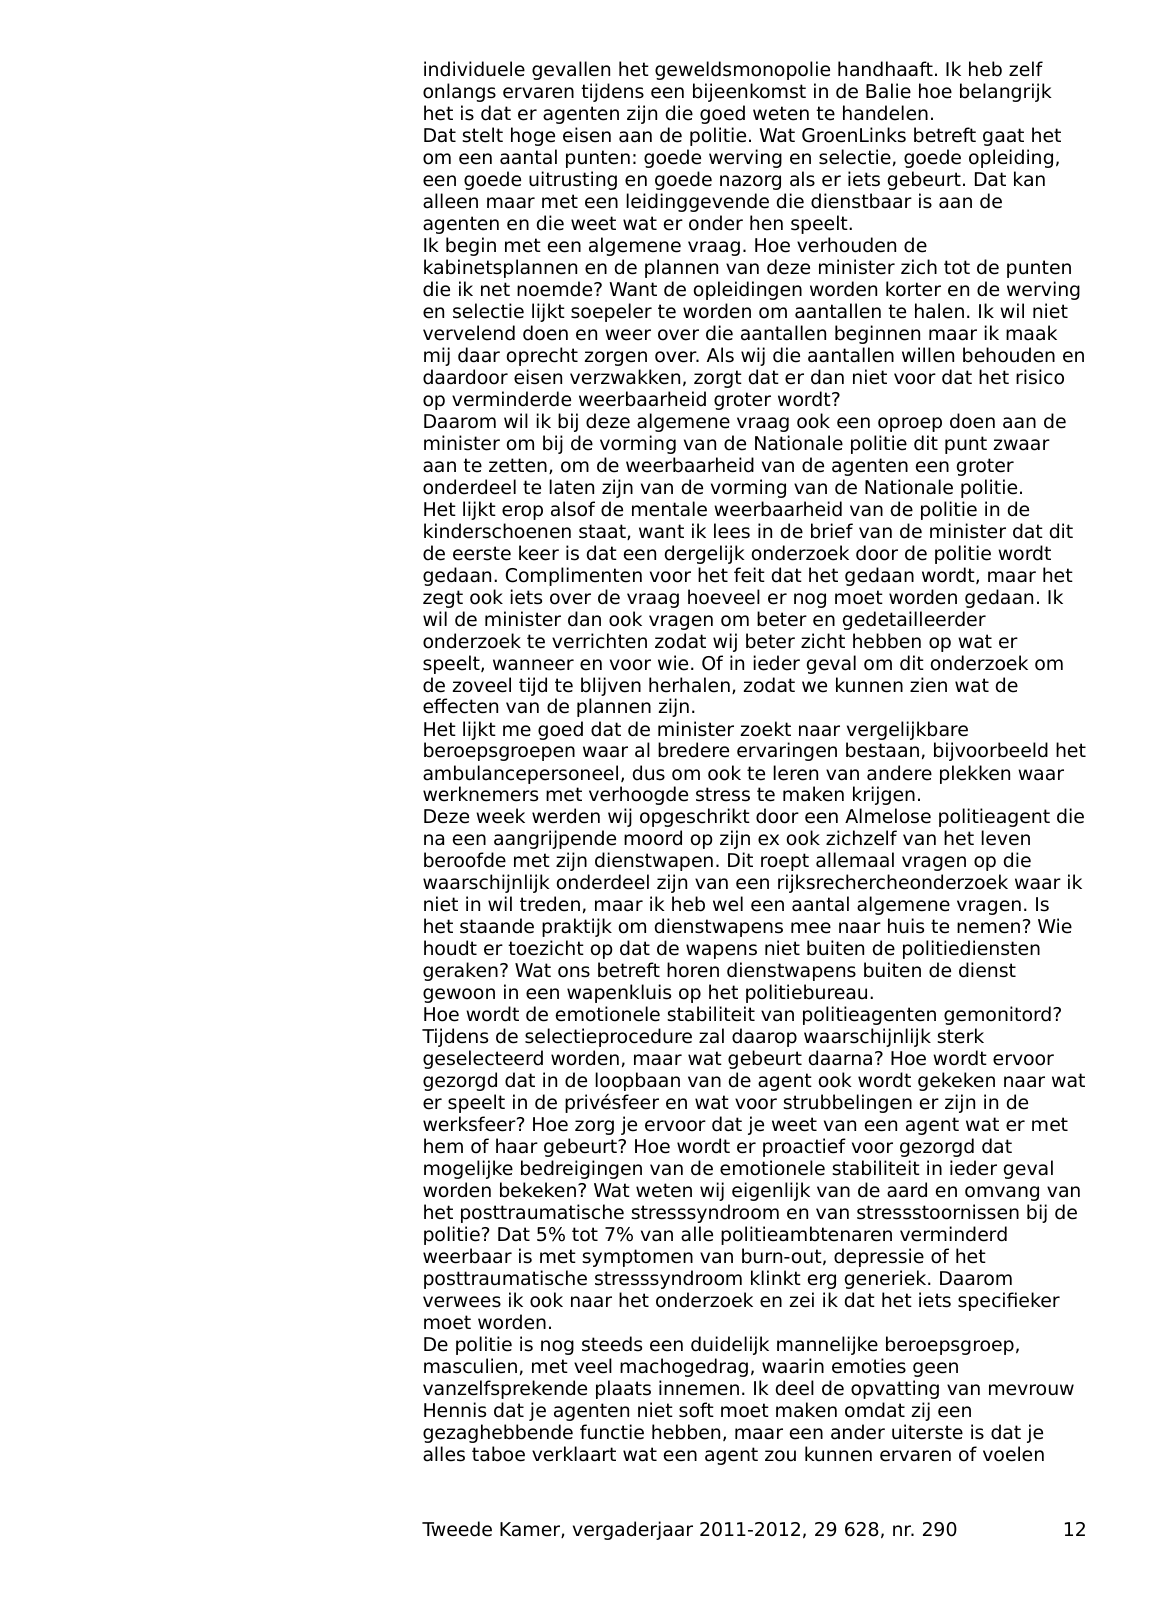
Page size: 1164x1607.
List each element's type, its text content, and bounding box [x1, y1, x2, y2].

text Hoe wordt de emotionele stabiliteit van politieagenten gemonitord? Tijdens de selectieprocedure zal daarop waarschijnlijk sterk geselecteerd worden, maar wat gebeurt daarna? Hoe wordt ervoor gezorgd dat in de loopbaan van de agent ook wordt gekeken naar wat er speelt in de privésfeer en wat voor strubbelingen er zijn in de werksfeer? Hoe zorg je ervoor dat je weet van een agent wat er met hem of haar gebeurt? Hoe wordt er proactief voor gezorgd dat mogelijke bedreigingen van de emotionele stabiliteit in ieder geval worden bekeken? Wat weten wij eigenlijk van de aard en omvang van het posttraumatische stresssyndroom en van stressstoornissen bij de politie? Dat 5% tot 7% van alle politieambtenaren verminderd weerbaar is met symptomen van burn-out, depressie of het posttraumatische stresssyndroom klinkt erg generiek. Daarom verwees ik ook naar het onderzoek en zei ik dat het iets specifieker moet worden. [422, 1004, 1087, 1334]
text Het lijkt me goed dat de minister zoekt naar vergelijkbare beroepsgroepen waar al bredere ervaringen bestaan, bijvoorbeeld het ambulancepersoneel, dus om ook te leren van andere plekken waar werknemers met verhoogde stress te maken krijgen. [422, 718, 1087, 806]
text Dat stelt hoge eisen aan de politie. Wat GroenLinks betreft gaat het om een aantal punten: goede werving en selectie, goede opleiding, een goede uitrusting en goede nazorg als er iets gebeurt. Dat kan alleen maar met een leidinggevende die dienstbaar is aan de agenten en die weet wat er onder hen speelt. [422, 125, 1087, 235]
text individuele gevallen het geweldsmonopolie handhaaft. Ik heb zelf onlangs ervaren tijdens een bijeenkomst in de Balie hoe belangrijk het is dat er agenten zijn die goed weten te handelen. [422, 59, 1087, 125]
text Daarom wil ik bij deze algemene vraag ook een oproep doen aan de minister om bij de vorming van de Nationale politie dit punt zwaar aan te zetten, om de weerbaarheid van de agenten een groter onderdeel te laten zijn van de vorming van de Nationale politie. [422, 411, 1087, 499]
text Deze week werden wij opgeschrikt door een Almelose politieagent die na een aangrijpende moord op zijn ex ook zichzelf van het leven beroofde met zijn dienstwapen. Dit roept allemaal vragen op die waarschijnlijk onderdeel zijn van een rijksrechercheonderzoek waar ik niet in wil treden, maar ik heb wel een aantal algemene vragen. Is het staande praktijk om dienstwapens mee naar huis te nemen? Wie houdt er toezicht op dat de wapens niet buiten de politiediensten geraken? Wat ons betreft horen dienstwapens buiten de dienst gewoon in een wapenkluis op het politiebureau. [422, 806, 1087, 1004]
text De politie is nog steeds een duidelijk mannelijke beroepsgroep, masculien, met veel machogedrag, waarin emoties geen vanzelfsprekende plaats innemen. Ik deel de opvatting van mevrouw Hennis dat je agenten niet soft moet maken omdat zij een gezaghebbende functie hebben, maar een ander uiterste is dat je alles taboe verklaart wat een agent zou kunnen ervaren of voelen [422, 1334, 1087, 1466]
text Het lijkt erop alsof de mentale weerbaarheid van de politie in de kinderschoenen staat, want ik lees in de brief van de minister dat dit de eerste keer is dat een dergelijk onderzoek door de politie wordt gedaan. Complimenten voor het feit dat het gedaan wordt, maar het zegt ook iets over de vraag hoeveel er nog moet worden gedaan. Ik wil de minister dan ook vragen om beter en gedetailleerder onderzoek te verrichten zodat wij beter zicht hebben op wat er speelt, wanneer en voor wie. Of in ieder geval om dit onderzoek om de zoveel tijd te blijven herhalen, zodat we kunnen zien wat de effecten van de plannen zijn. [422, 499, 1087, 718]
text Ik begin met een algemene vraag. Hoe verhouden de kabinetsplannen en de plannen van deze minister zich tot de punten die ik net noemde? Want de opleidingen worden korter en de werving en selectie lijkt soepeler te worden om aantallen te halen. Ik wil niet vervelend doen en weer over die aantallen beginnen maar ik maak mij daar oprecht zorgen over. Als wij die aantallen willen behouden en daardoor eisen verzwakken, zorgt dat er dan niet voor dat het risico op verminderde weerbaarheid groter wordt? [422, 235, 1087, 411]
